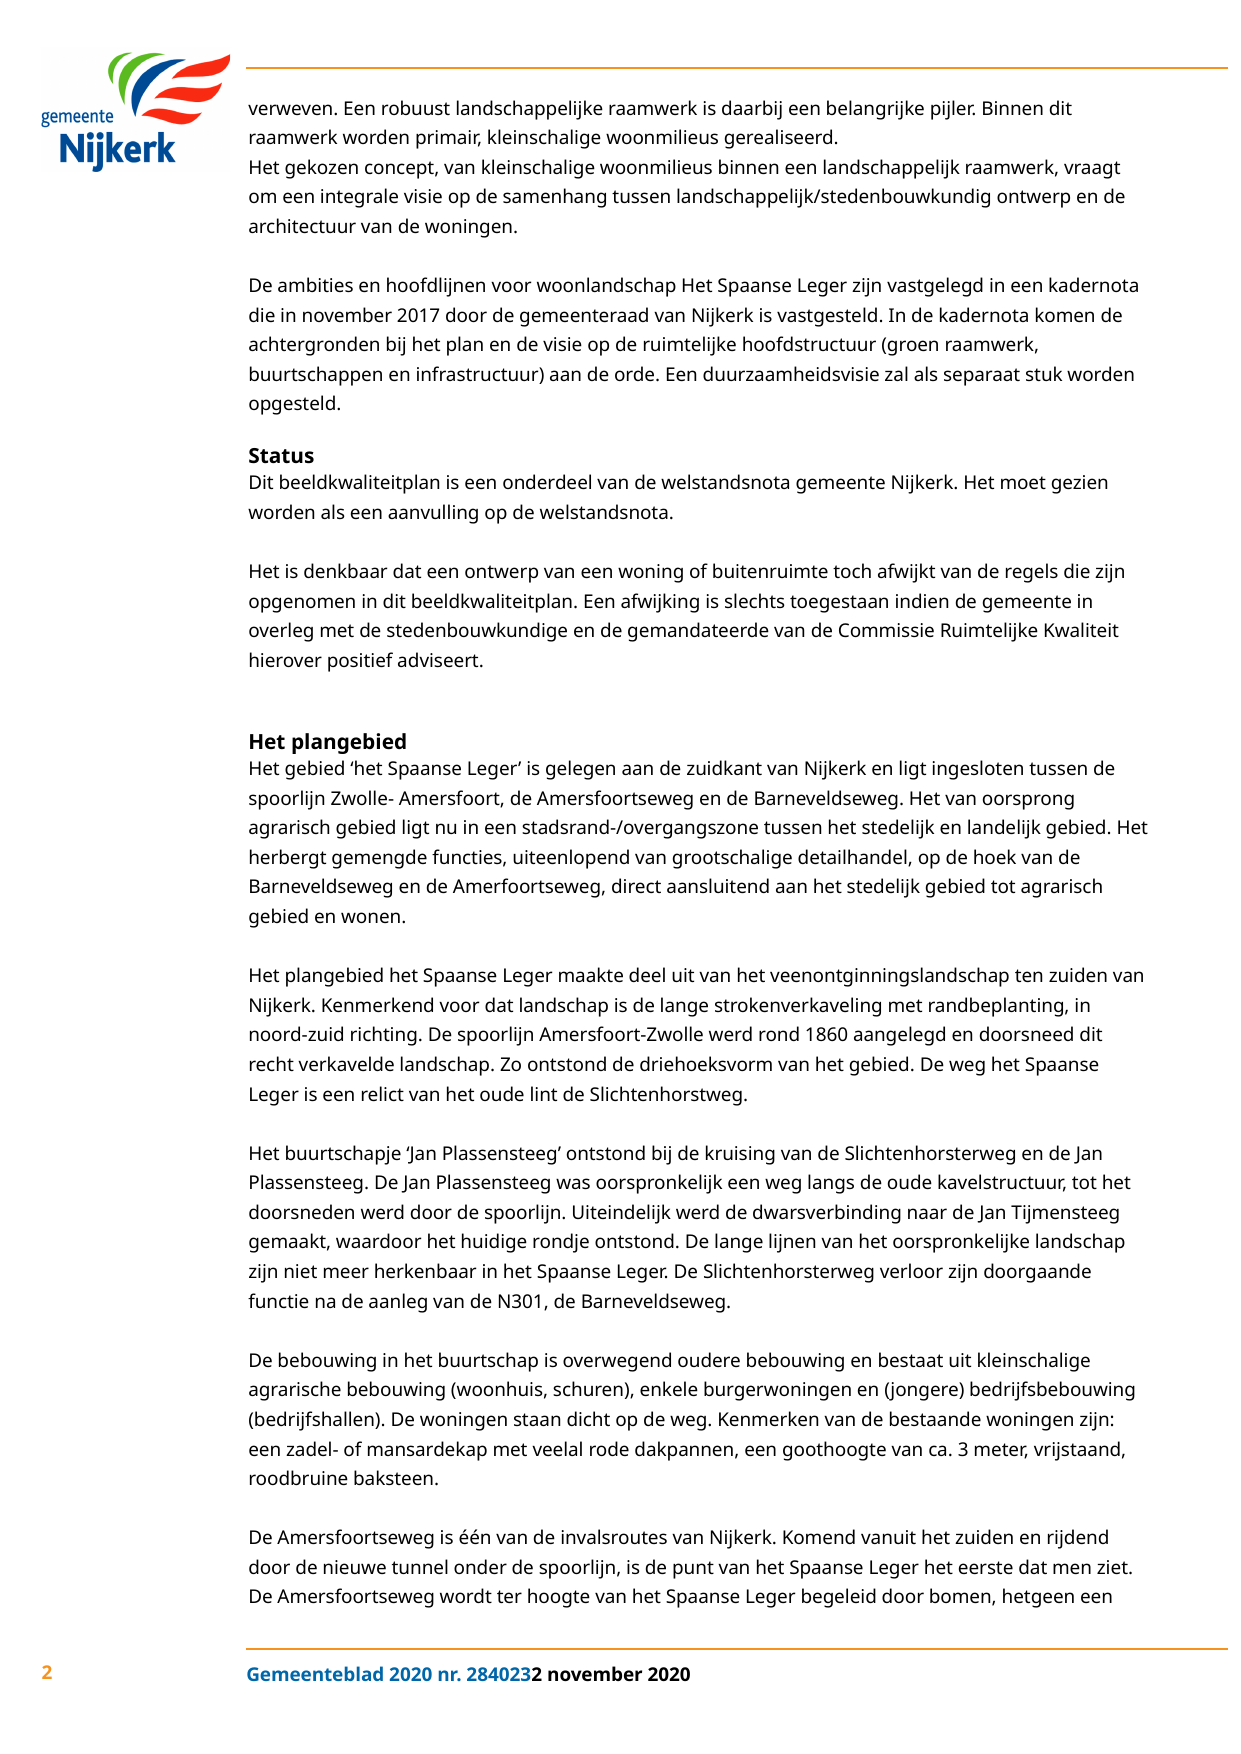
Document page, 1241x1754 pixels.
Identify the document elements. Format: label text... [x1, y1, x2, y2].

text Het plangebied het Spaanse Leger maakte deel uit van het veenontginningslandschap ten zuiden van Nijkerk. Kenmerkend voor dat landschap is de lange strokenverkaveling met randbeplanting, in noord-zuid richting. De spoorlijn Amersfoort-Zwolle werd rond 1860 aangelegd en doorsneed dit recht verkavelde landschap. Zo ontstond de driehoeksvorm van het gebied. De weg het Spaanse Leger is een relict van het oude lint de Slichtenhorstweg. [248, 962, 1152, 1107]
picture [41, 47, 231, 172]
text Het buurtschapje ‘Jan Plassensteeg’ ontstond bij de kruising van de Slichtenhorsterweg en de Jan Plassensteeg. De Jan Plassensteeg was oorspronkelijk een weg langs de oude kavelstructuur, tot het doorsneden werd door de spoorlijn. Uiteindelijk werd de dwarsverbinding naar de Jan Tijmensteeg gemaakt, waardoor het huidige rondje ontstond. De lange lijnen van het oorspronkelijke landschap zijn niet meer herkenbaar in het Spaanse Leger. De Slichtenhorsterweg verloor zijn doorgaande functie na de aanleg van de N301, de Barneveldseweg. [248, 1140, 1152, 1314]
text Dit beeldkwaliteitplan is een onderdeel van de welstandsnota gemeente Nijkerk. Het moet gezien worden als een aanvulling op de welstandsnota. [248, 469, 1152, 525]
text De Amersfoortseweg is één van de invalsroutes van Nijkerk. Komend vanuit het zuiden en rijdend door de nieuwe tunnel onder de spoorlijn, is de punt van het Spaanse Leger het eerste dat men ziet. De Amersfoortseweg wordt ter hoogte van het Spaanse Leger begeleid door bomen, hetgeen een [248, 1524, 1152, 1609]
text Het plangebied [248, 727, 1152, 755]
text verweven. Een robuust landschappelijke raamwerk is daarbij een belangrijke pijler. Binnen dit raamwerk worden primair, kleinschalige woonmilieus gerealiseerd. [248, 95, 1152, 150]
text De bebouwing in het buurtschap is overwegend oudere bebouwing en bestaat uit kleinschalige agrarische bebouwing (woonhuis, schuren), enkele burgerwoningen en (jongere) bedrijfsbebouwing (bedrijfshallen). De woningen staan dicht op de weg. Kenmerken van de bestaande woningen zijn: een zadel- of mansardekap met veelal rode dakpannen, een goothoogte van ca. 3 meter, vrijstaand, roodbruine baksteen. [248, 1347, 1152, 1491]
text Het gekozen concept, van kleinschalige woonmilieus binnen een landschappelijk raamwerk, vraagt om een integrale visie op de samenhang tussen landschappelijk/stedenbouwkundig ontwerp en de architectuur van de woningen. [248, 154, 1152, 239]
text Het gebied ‘het Spaanse Leger’ is gelegen aan de zuidkant van Nijkerk en ligt ingesloten tussen de spoorlijn Zwolle- Amersfoort, de Amersfoortseweg en de Barneveldseweg. Het van oorsprong agrarisch gebied ligt nu in een stadsrand-/overgangszone tussen het stedelijk en landelijk gebied. Het herbergt gemengde functies, uiteenlopend van grootschalige detailhandel, op de hoek van de Barneveldseweg en de Amerfoortseweg, direct aansluitend aan het stedelijk gebied tot agrarisch gebied en wonen. [248, 755, 1152, 929]
text Status [248, 441, 1152, 469]
text De ambities en hoofdlijnen voor woonlandschap Het Spaanse Leger zijn vastgelegd in een kadernota die in november 2017 door de gemeenteraad van Nijkerk is vastgesteld. In de kadernota komen de achtergronden bij het plan en de visie op de ruimtelijke hoofdstructuur (groen raamwerk, buurtschappen en infrastructuur) aan de orde. Een duurzaamheidsvisie zal als separaat stuk worden opgesteld. [248, 272, 1152, 416]
text Het is denkbaar dat een ontwerp van een woning of buitenruimte toch afwijkt van de regels die zijn opgenomen in dit beeldkwaliteitplan. Een afwijking is slechts toegestaan indien de gemeente in overleg met de stedenbouwkundige en de gemandateerde van de Commissie Ruimtelijke Kwaliteit hierover positief adviseert. [248, 558, 1152, 673]
